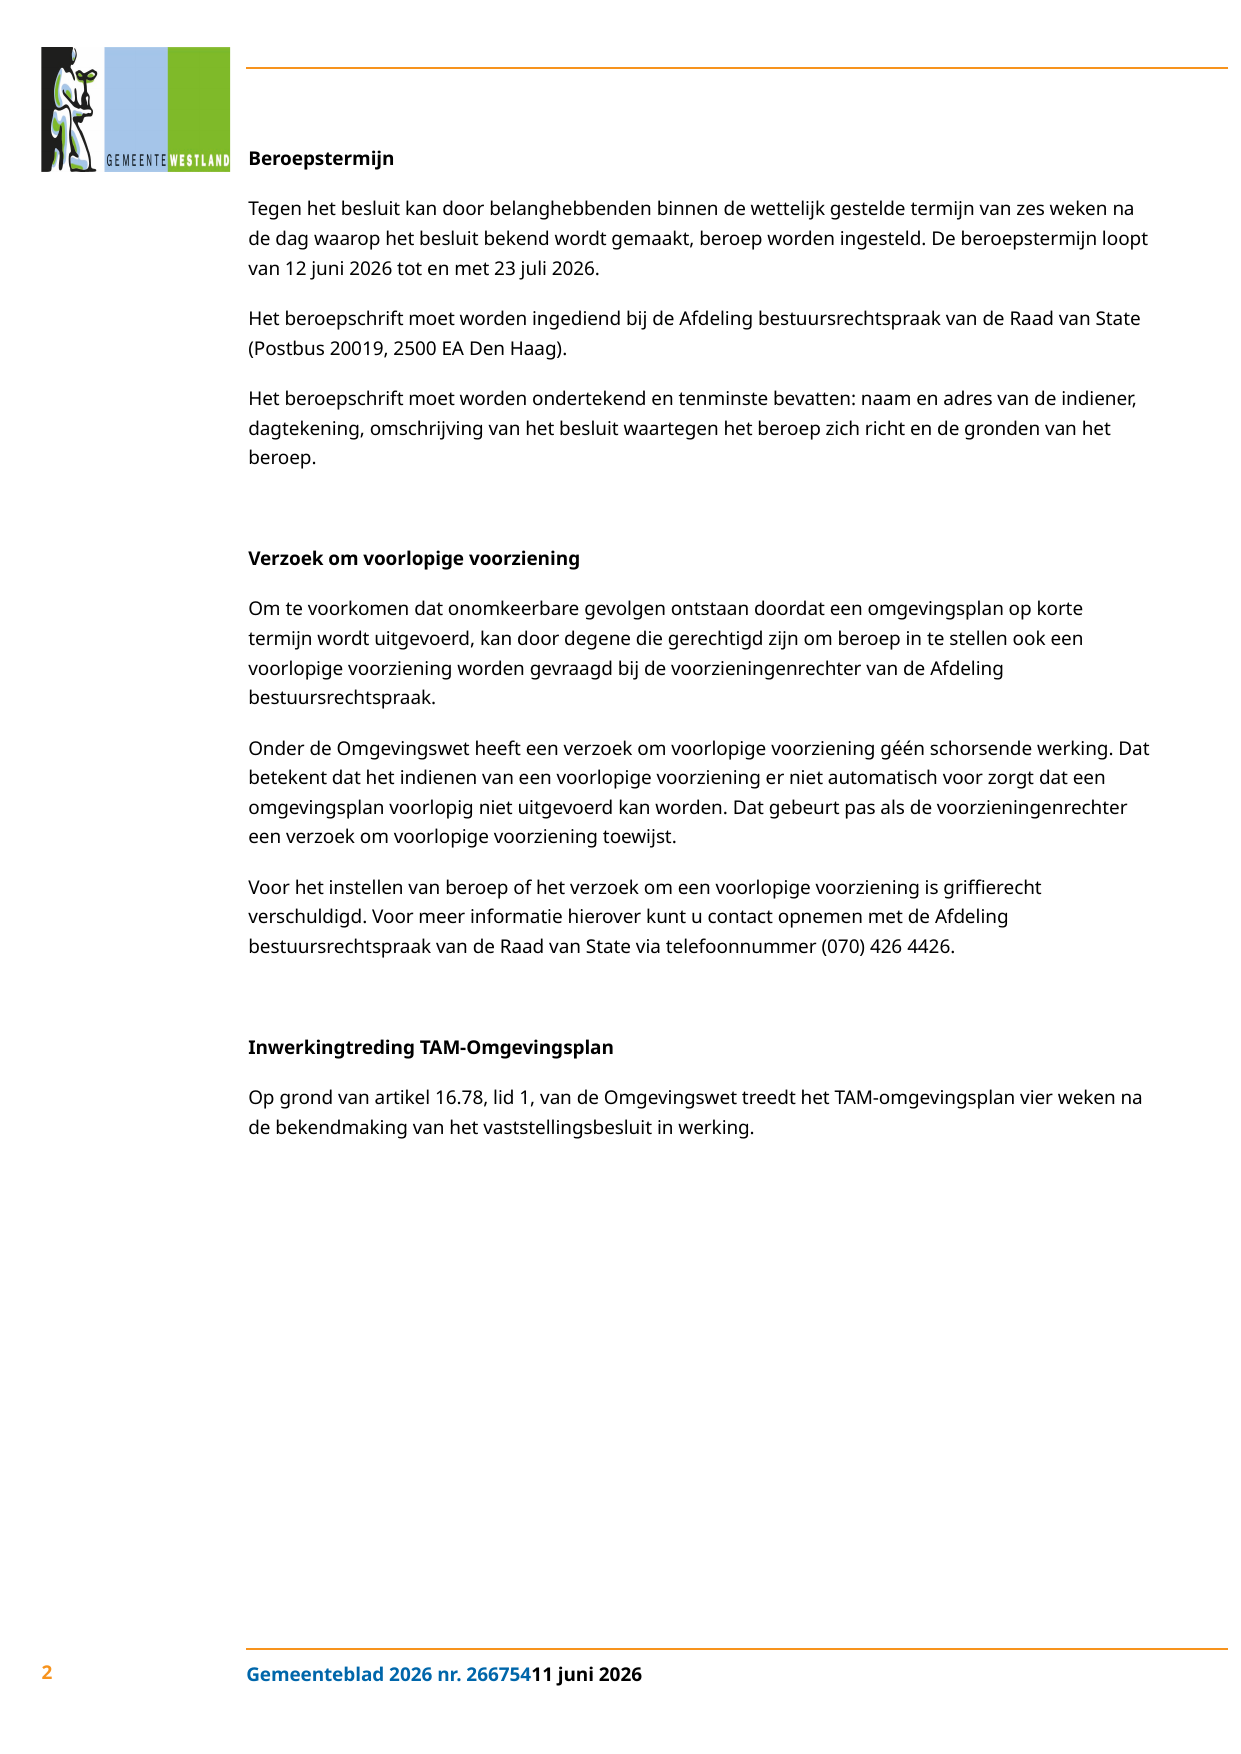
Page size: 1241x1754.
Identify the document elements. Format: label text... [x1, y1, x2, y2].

text Beroepstermijn [248, 145, 1152, 171]
text Het beroepschrift moet worden ondertekend en tenminste bevatten: naam en adres van de indiener, dagtekening, omschrijving van het besluit waartegen het beroep zich richt en de gronden van het beroep. [248, 385, 1152, 470]
text Inwerkingtreding TAM-Omgevingsplan [248, 1034, 1152, 1060]
text Voor het instellen van beroep of het verzoek om een voorlopige voorziening is griffierecht verschuldigd. Voor meer informatie hierover kunt u contact opnemen met de Afdeling bestuursrechtspraak van de Raad van State via telefoonnummer (070) 426 4426. [248, 874, 1152, 959]
text Onder de Omgevingswet heeft een verzoek om voorlopige voorziening géén schorsende werking. Dat betekent dat het indienen van een voorlopige voorziening er niet automatisch voor zorgt dat een omgevingsplan voorlopig niet uitgevoerd kan worden. Dat gebeurt pas als de voorzieningenrechter een verzoek om voorlopige voorziening toewijst. [248, 735, 1152, 849]
text Verzoek om voorlopige voorziening [248, 545, 1152, 571]
text Op grond van artikel 16.78, lid 1, van de Omgevingswet treedt het TAM-omgevingsplan vier weken na de bekendmaking van het vaststellingsbesluit in werking. [248, 1084, 1152, 1140]
text Tegen het besluit kan door belanghebbenden binnen de wettelijk gestelde termijn van zes weken na de dag waarop het besluit bekend wordt gemaakt, beroep worden ingesteld. De beroepstermijn loopt van 12 juni 2026 tot en met 23 juli 2026. [248, 196, 1152, 281]
text Om te voorkomen dat onomkeerbare gevolgen ontstaan doordat een omgevingsplan op korte termijn wordt uitgevoerd, kan door degene die gerechtigd zijn om beroep in te stellen ook een voorlopige voorziening worden gevraagd bij de voorzieningenrechter van de Afdeling bestuursrechtspraak. [248, 596, 1152, 710]
picture [41, 47, 231, 172]
text Het beroepschrift moet worden ingediend bij de Afdeling bestuursrechtspraak van de Raad van State (Postbus 20019, 2500 EA Den Haag). [248, 305, 1152, 361]
